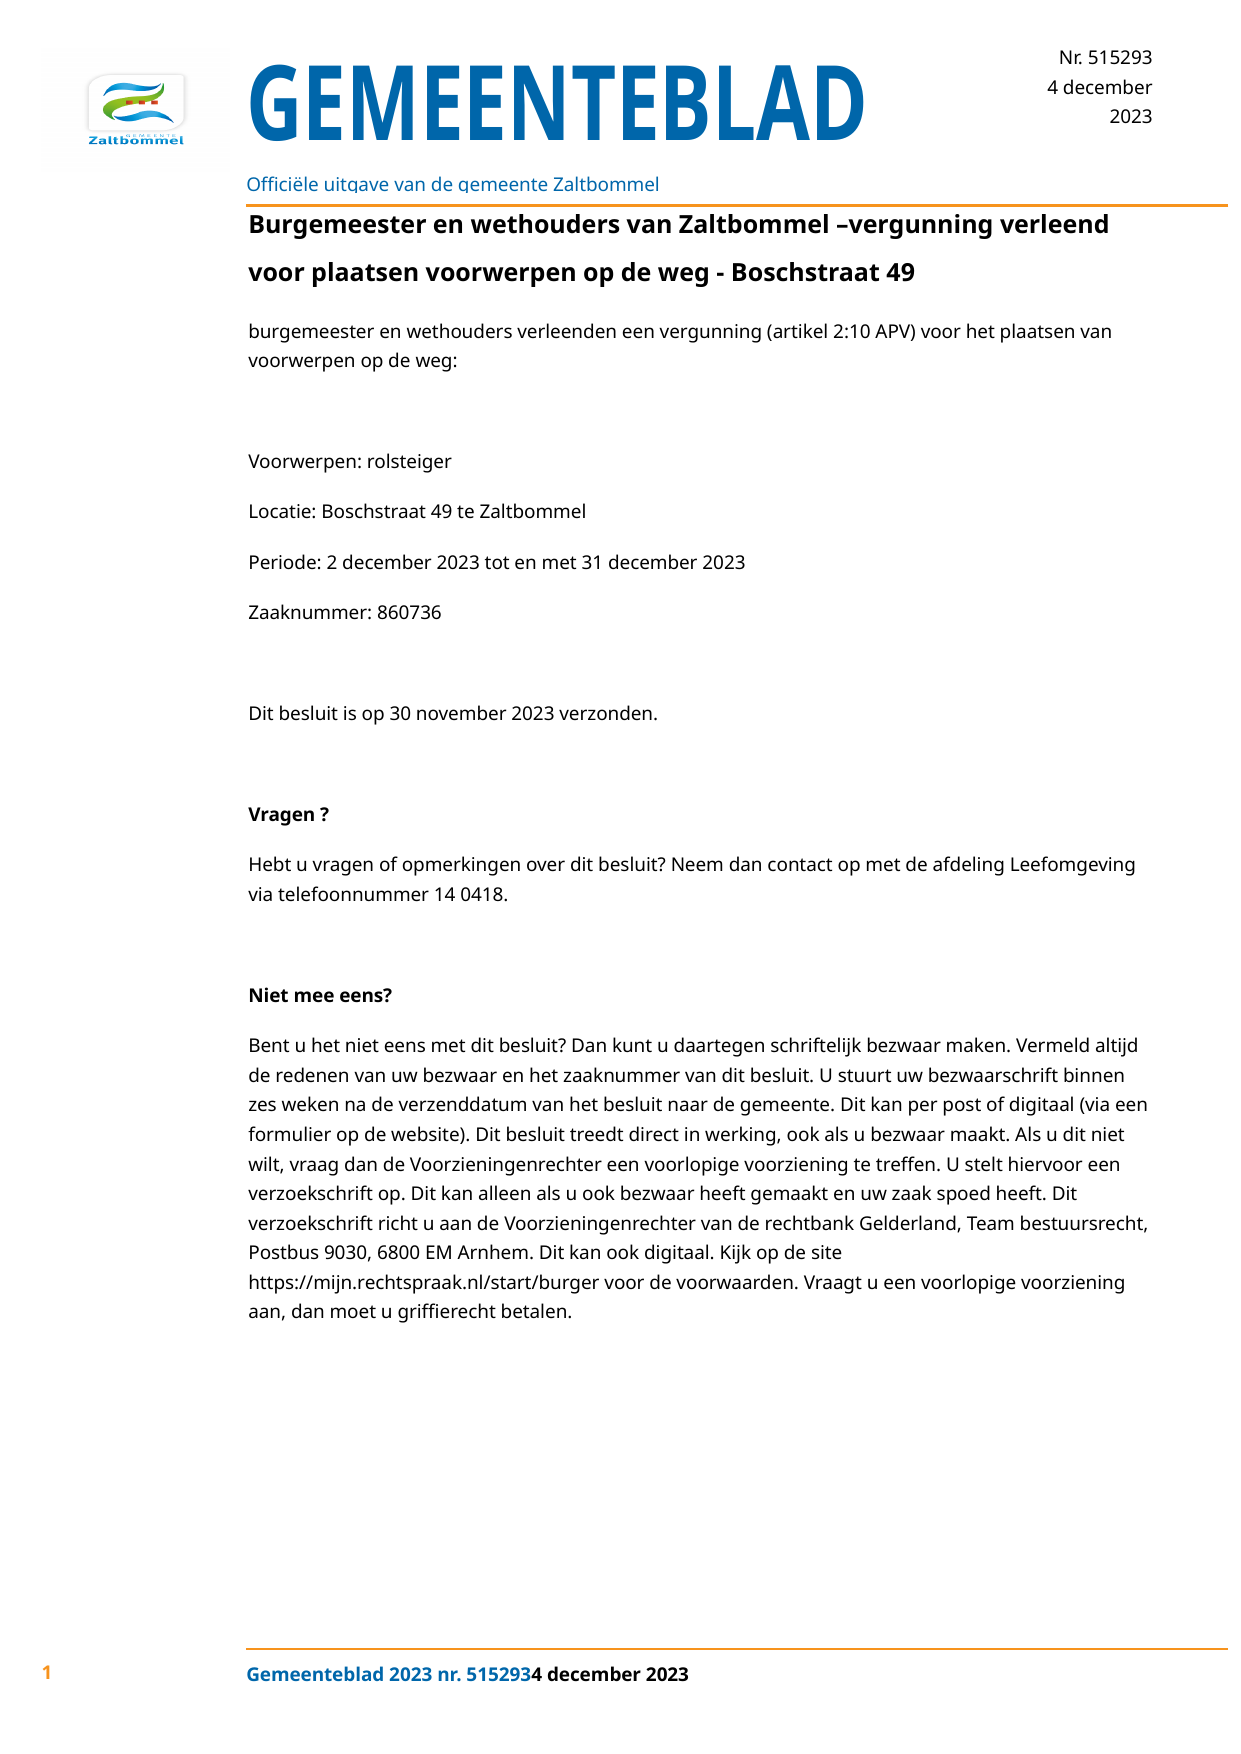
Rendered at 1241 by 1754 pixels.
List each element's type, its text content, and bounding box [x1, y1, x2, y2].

text Dit besluit is op 30 november 2023 verzonden. [248, 700, 1152, 726]
text Hebt u vragen of opmerkingen over dit besluit? Neem dan contact op met de afdeling Leefomgeving via telefoonnummer 14 0418. [248, 852, 1152, 907]
text Voorwerpen: rolsteiger [248, 448, 1152, 474]
text Zaaknummer: 860736 [248, 599, 1152, 625]
text Locatie: Boschstraat 49 te Zaltbommel [248, 499, 1152, 524]
text Burgemeester en wethouders van Zaltbommel –vergunning verleend voor plaatsen voorwerpen op de weg - Boschstraat 49 [248, 207, 1152, 288]
picture [41, 47, 231, 172]
text burgemeester en wethouders verleenden een vergunning (artikel 2:10 APV) voor het plaatsen van voorwerpen op de weg: [248, 318, 1152, 373]
text Bent u het niet eens met dit besluit? Dan kunt u daartegen schriftelijk bezwaar maken. Vermeld altijd de redenen van uw bezwaar en het zaaknummer van dit besluit. U stuurt uw bezwaarschrift binnen zes weken na de verzenddatum van het besluit naar de gemeente. Dit kan per post of digitaal (via een formulier op de website). Dit besluit treedt direct in werking, ook als u bezwaar maakt. Als u dit niet wilt, vraag dan de Voorzieningenrechter een voorlopige voorziening te treffen. U stelt hiervoor een verzoekschrift op. Dit kan alleen als u ook bezwaar heeft gemaakt en uw zaak spoed heeft. Dit verzoekschrift richt u aan de Voorzieningenrechter van de rechtbank Gelderland, Team bestuursrecht, Postbus 9030, 6800 EM Arnhem. Dit kan ook digitaal. Kijk op de site https://mijn.rechtspraak.nl/start/burger voor de voorwaarden. Vraagt u een voorlopige voorziening aan, dan moet u griffierecht betalen. [248, 1032, 1152, 1324]
text Vragen ? [248, 801, 1152, 827]
text Niet mee eens? [248, 982, 1152, 1008]
text Periode: 2 december 2023 tot en met 31 december 2023 [248, 549, 1152, 575]
